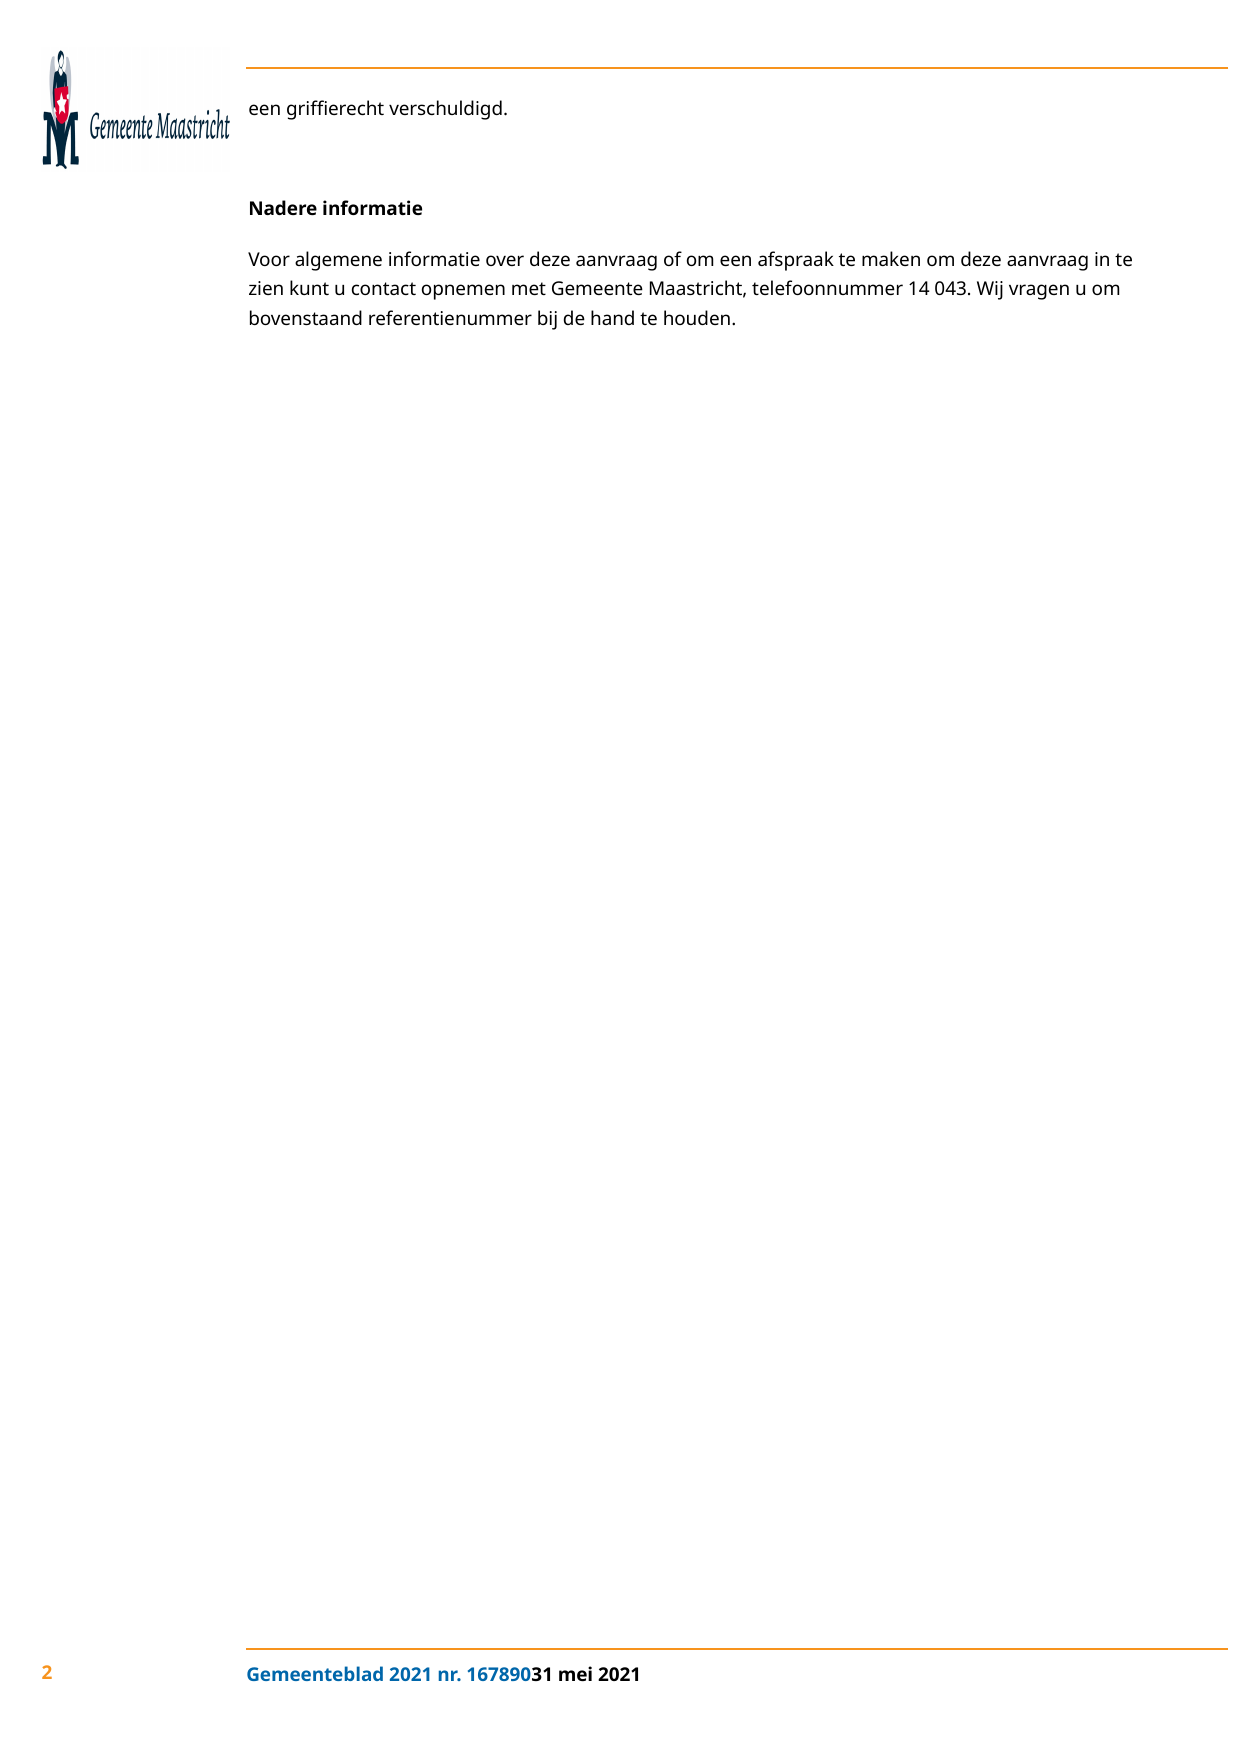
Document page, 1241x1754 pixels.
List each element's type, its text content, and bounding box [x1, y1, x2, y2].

text een griffierecht verschuldigd. [248, 95, 1152, 121]
picture [41, 47, 231, 172]
text Nadere informatie [248, 196, 1152, 221]
text Voor algemene informatie over deze aanvraag of om een afspraak te maken om deze aanvraag in te zien kunt u contact opnemen met Gemeente Maastricht, telefoonnummer 14 043. Wij vragen u om bovenstaand referentienummer bij de hand te houden. [248, 246, 1152, 331]
